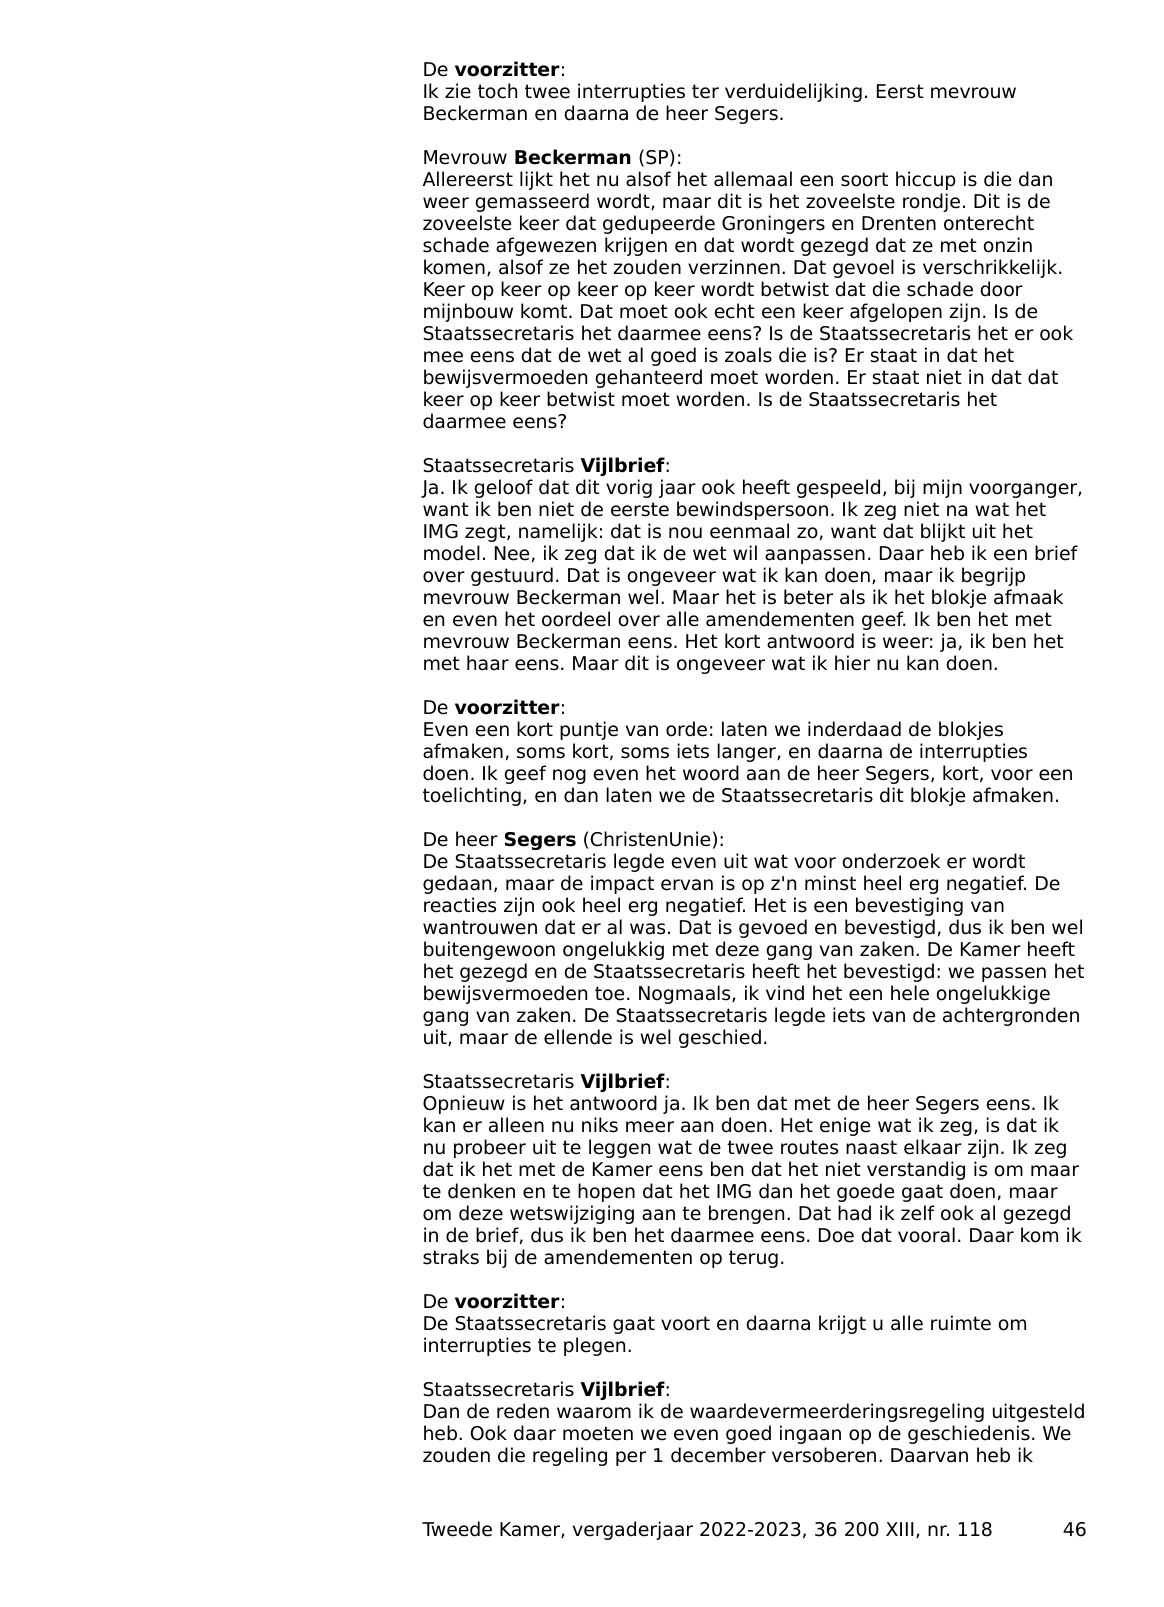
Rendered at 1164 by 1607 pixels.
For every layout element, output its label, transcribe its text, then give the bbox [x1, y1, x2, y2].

text De voorzitter: [422, 697, 1087, 719]
text De voorzitter: [422, 59, 1087, 81]
text Staatssecretaris Vijlbrief: [422, 1379, 1087, 1401]
text Staatssecretaris Vijlbrief: [422, 455, 1087, 477]
text Ja. Ik geloof dat dit vorig jaar ook heeft gespeeld, bij mijn voorganger, want ik ben niet de eerste bewindspersoon. Ik zeg niet na wat het IMG zegt, namelijk: dat is nou eenmaal zo, want dat blijkt uit het model. Nee, ik zeg dat ik de wet wil aanpassen. Daar heb ik een brief over gestuurd. Dat is ongeveer wat ik kan doen, maar ik begrijp mevrouw Beckerman wel. Maar het is beter als ik het blokje afmaak en even het oordeel over alle amendementen geef. Ik ben het met mevrouw Beckerman eens. Het kort antwoord is weer: ja, ik ben het met haar eens. Maar dit is ongeveer wat ik hier nu kan doen. [422, 477, 1087, 675]
text Dan de reden waarom ik de waardevermeerderingsregeling uitgesteld heb. Ook daar moeten we even goed ingaan op de geschiedenis. We zouden die regeling per 1 december versoberen. Daarvan heb ik [422, 1401, 1087, 1467]
text Ik zie toch twee interrupties ter verduidelijking. Eerst mevrouw Beckerman en daarna de heer Segers. [422, 81, 1087, 125]
text Even een kort puntje van orde: laten we inderdaad de blokjes afmaken, soms kort, soms iets langer, en daarna de interrupties doen. Ik geef nog even het woord aan de heer Segers, kort, voor een toelichting, en dan laten we de Staatssecretaris dit blokje afmaken. [422, 719, 1087, 807]
text De heer Segers (ChristenUnie): [422, 829, 1087, 851]
text De Staatssecretaris gaat voort en daarna krijgt u alle ruimte om interrupties te plegen. [422, 1313, 1087, 1357]
text De voorzitter: [422, 1291, 1087, 1313]
text Mevrouw Beckerman (SP): [422, 147, 1087, 169]
text Allereerst lijkt het nu alsof het allemaal een soort hiccup is die dan weer gemasseerd wordt, maar dit is het zoveelste rondje. Dit is de zoveelste keer dat gedupeerde Groningers en Drenten onterecht schade afgewezen krijgen en dat wordt gezegd dat ze met onzin komen, alsof ze het zouden verzinnen. Dat gevoel is verschrikkelijk. Keer op keer op keer op keer wordt betwist dat die schade door mijnbouw komt. Dat moet ook echt een keer afgelopen zijn. Is de Staatssecretaris het daarmee eens? Is de Staatssecretaris het er ook mee eens dat de wet al goed is zoals die is? Er staat in dat het bewijsvermoeden gehanteerd moet worden. Er staat niet in dat dat keer op keer betwist moet worden. Is de Staatssecretaris het daarmee eens? [422, 169, 1087, 433]
text Staatssecretaris Vijlbrief: [422, 1071, 1087, 1093]
text De Staatssecretaris legde even uit wat voor onderzoek er wordt gedaan, maar de impact ervan is op z'n minst heel erg negatief. De reacties zijn ook heel erg negatief. Het is een bevestiging van wantrouwen dat er al was. Dat is gevoed en bevestigd, dus ik ben wel buitengewoon ongelukkig met deze gang van zaken. De Kamer heeft het gezegd en de Staatssecretaris heeft het bevestigd: we passen het bewijsvermoeden toe. Nogmaals, ik vind het een hele ongelukkige gang van zaken. De Staatssecretaris legde iets van de achtergronden uit, maar de ellende is wel geschied. [422, 851, 1087, 1049]
text Opnieuw is het antwoord ja. Ik ben dat met de heer Segers eens. Ik kan er alleen nu niks meer aan doen. Het enige wat ik zeg, is dat ik nu probeer uit te leggen wat de twee routes naast elkaar zijn. Ik zeg dat ik het met de Kamer eens ben dat het niet verstandig is om maar te denken en te hopen dat het IMG dan het goede gaat doen, maar om deze wetswijziging aan te brengen. Dat had ik zelf ook al gezegd in de brief, dus ik ben het daarmee eens. Doe dat vooral. Daar kom ik straks bij de amendementen op terug. [422, 1093, 1087, 1269]
